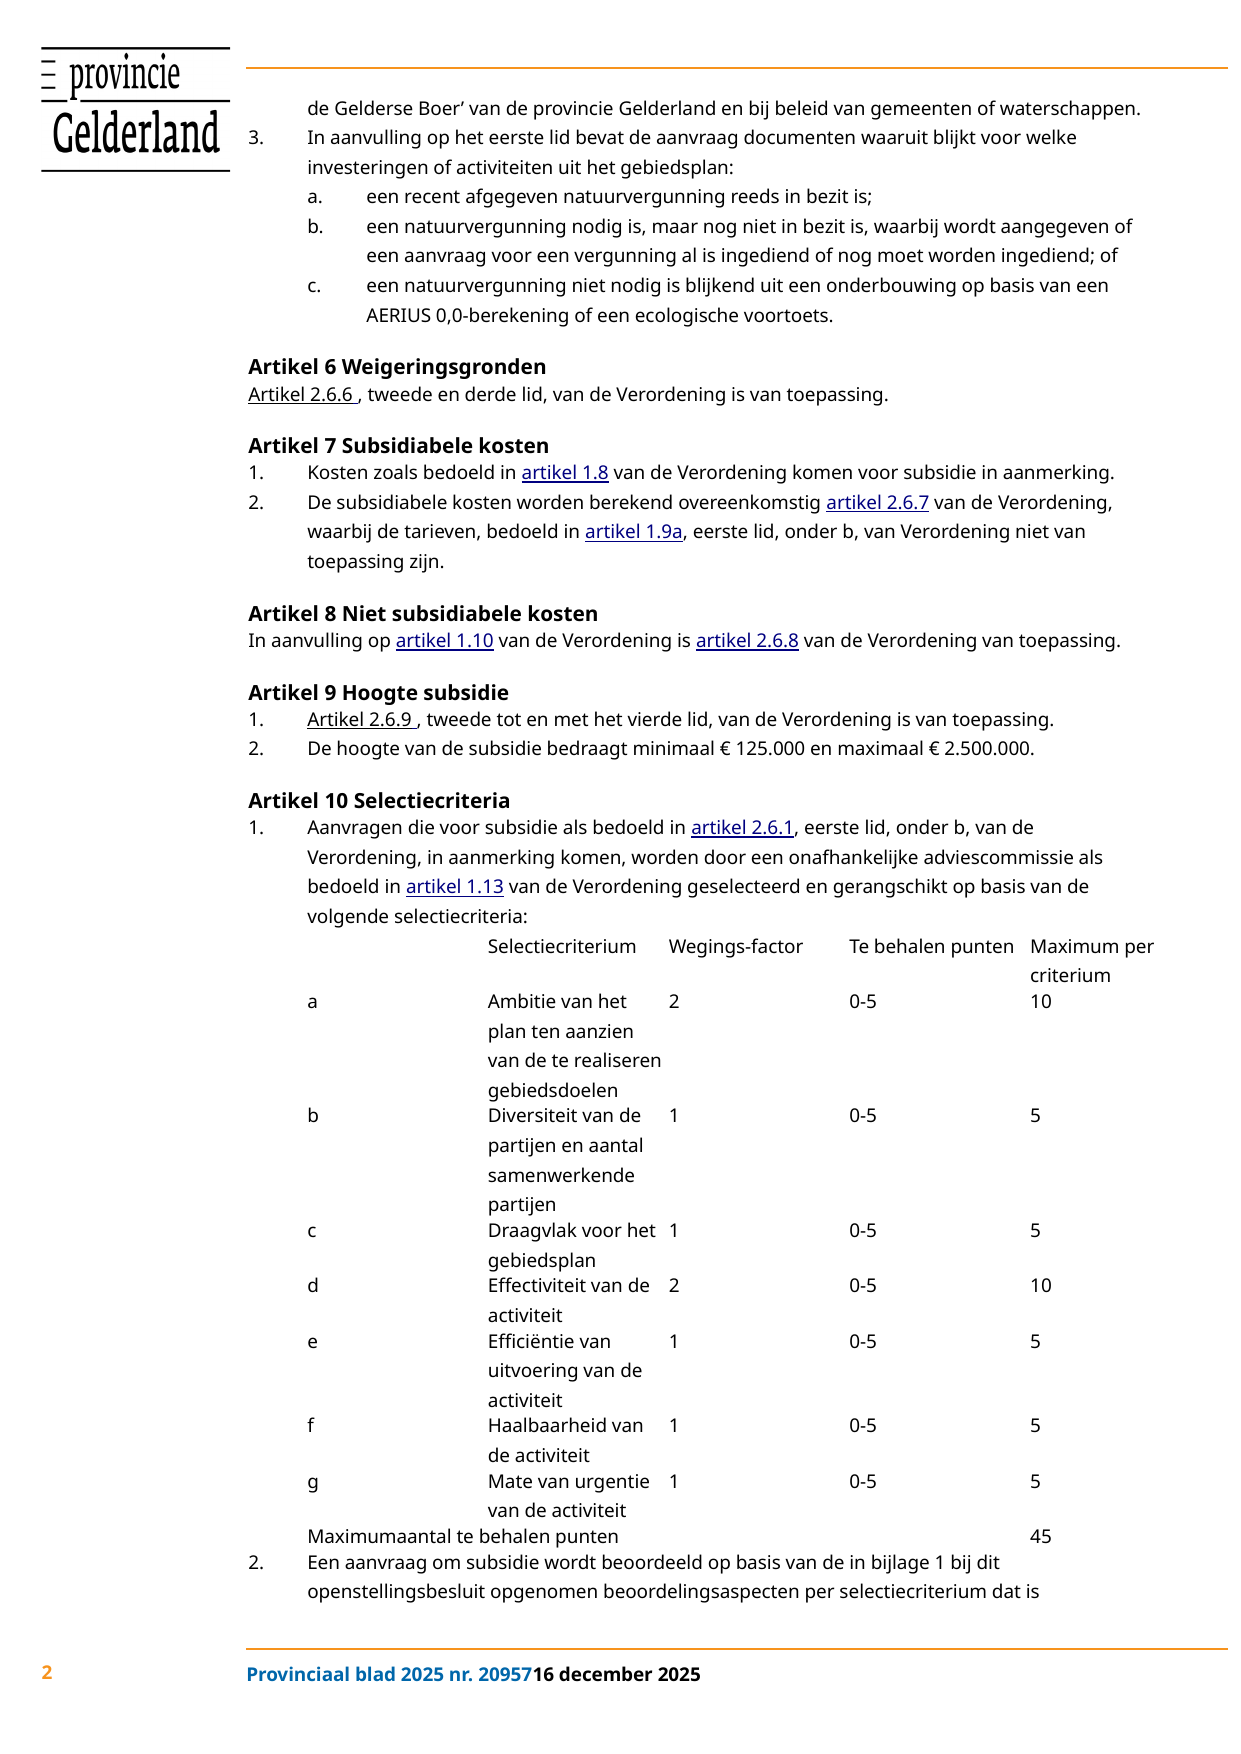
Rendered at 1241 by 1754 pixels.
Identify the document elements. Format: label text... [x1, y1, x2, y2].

table_cell 2 [669, 988, 849, 1103]
picture [41, 47, 231, 172]
text Artikel 9 Hoogte subsidie [248, 678, 1152, 706]
list Kosten zoals bedoeld in artikel 1.8 van de Verordening komen voor subsidie in aanmerking. [248, 459, 1152, 485]
table_cell 2 [669, 1273, 849, 1328]
list Aanvragen die voor subsidie als bedoeld in artikel 2.6.1, eerste lid, onder b, van de Verordening, in aanmerking komen, worden door een onafhankelijke adviescommissie als bedoeld in artikel 1.13 van de Verordening geselecteerd en gerangschikt op basis van de volgende selectiecriteria: [248, 814, 1152, 929]
table_header Wegings-factor [669, 933, 849, 988]
table_cell 0-5 [849, 1217, 1030, 1272]
table_cell 45 [1030, 1523, 1211, 1549]
table_cell Mate van urgentie van de activiteit [488, 1468, 668, 1523]
table_header [307, 933, 488, 988]
table_cell b [307, 1103, 488, 1217]
text Artikel 2.6.6 , tweede en derde lid, van de Verordening is van toepassing. [248, 381, 1152, 406]
list In aanvulling op het eerste lid bevat de aanvraag documenten waaruit blijkt voor welke investeringen of activiteiten uit het gebiedsplan: [248, 124, 1152, 180]
table_cell 5 [1030, 1103, 1211, 1217]
table_cell f [307, 1413, 488, 1468]
list een recent afgegeven natuurvergunning reeds in bezit is; [307, 183, 1152, 209]
table_cell a [307, 988, 488, 1103]
table_cell 10 [1030, 1273, 1211, 1328]
table_cell 0-5 [849, 1468, 1030, 1523]
table_cell e [307, 1328, 488, 1413]
text Artikel 10 Selectiecriteria [248, 786, 1152, 814]
list de Gelderse Boer’ van de provincie Gelderland en bij beleid van gemeenten of waterschappen. [248, 95, 1152, 121]
table_cell Ambitie van het plan ten aanzien van de te realiseren gebiedsdoelen [488, 988, 668, 1103]
text In aanvulling op artikel 1.10 van de Verordening is artikel 2.6.8 van de Verordening van toepassing. [248, 627, 1152, 653]
list een natuurvergunning nodig is, maar nog niet in bezit is, waarbij wordt aangegeven of een aanvraag voor een vergunning al is ingediend of nog moet worden ingediend; of [307, 213, 1152, 268]
table_cell Effectiviteit van de activiteit [488, 1273, 668, 1328]
text Artikel 6 Weigeringsgronden [248, 352, 1152, 381]
table_cell 1 [669, 1468, 849, 1523]
table_header Te behalen punten [849, 933, 1030, 988]
table_cell d [307, 1273, 488, 1328]
table_cell g [307, 1468, 488, 1523]
table_header Selectiecriterium [488, 933, 668, 988]
table_cell 5 [1030, 1328, 1211, 1413]
table_cell 1 [669, 1328, 849, 1413]
list een natuurvergunning niet nodig is blijkend uit een onderbouwing op basis van een AERIUS 0,0-berekening of een ecologische voortoets. [307, 272, 1152, 328]
table_header Maximum per criterium [1030, 933, 1211, 988]
table_cell 0-5 [849, 1273, 1030, 1328]
table_cell 5 [1030, 1413, 1211, 1468]
table_cell 5 [1030, 1468, 1211, 1523]
table_cell c [307, 1217, 488, 1272]
table_cell Diversiteit van de partijen en aantal samenwerkende partijen [488, 1103, 668, 1217]
text Artikel 7 Subsidiabele kosten [248, 431, 1152, 459]
table_cell 0-5 [849, 988, 1030, 1103]
table_cell Draagvlak voor het gebiedsplan [488, 1217, 668, 1272]
table_cell 1 [669, 1103, 849, 1217]
table_cell 1 [669, 1217, 849, 1272]
table_cell Maximumaantal te behalen punten [307, 1523, 1030, 1549]
table_cell 0-5 [849, 1103, 1030, 1217]
list De subsidiabele kosten worden berekend overeenkomstig artikel 2.6.7 van de Verordening, waarbij de tarieven, bedoeld in artikel 1.9a, eerste lid, onder b, van Verordening niet van toepassing zijn. [248, 489, 1152, 574]
list De hoogte van de subsidie bedraagt minimaal € 125.000 en maximaal € 2.500.000. [248, 736, 1152, 761]
table_cell 0-5 [849, 1413, 1030, 1468]
list Een aanvraag om subsidie wordt beoordeeld op basis van de in bijlage 1 bij dit openstellingsbesluit opgenomen beoordelingsaspecten per selectiecriterium dat is [248, 1549, 1152, 1604]
table_cell 0-5 [849, 1328, 1030, 1413]
table_cell 1 [669, 1413, 849, 1468]
table_cell Efficiëntie van uitvoering van de activiteit [488, 1328, 668, 1413]
table_cell 5 [1030, 1217, 1211, 1272]
list Artikel 2.6.9 , tweede tot en met het vierde lid, van de Verordening is van toepassing. [248, 706, 1152, 732]
table_cell 10 [1030, 988, 1211, 1103]
text Artikel 8 Niet subsidiabele kosten [248, 599, 1152, 627]
table_cell Haalbaarheid van de activiteit [488, 1413, 668, 1468]
